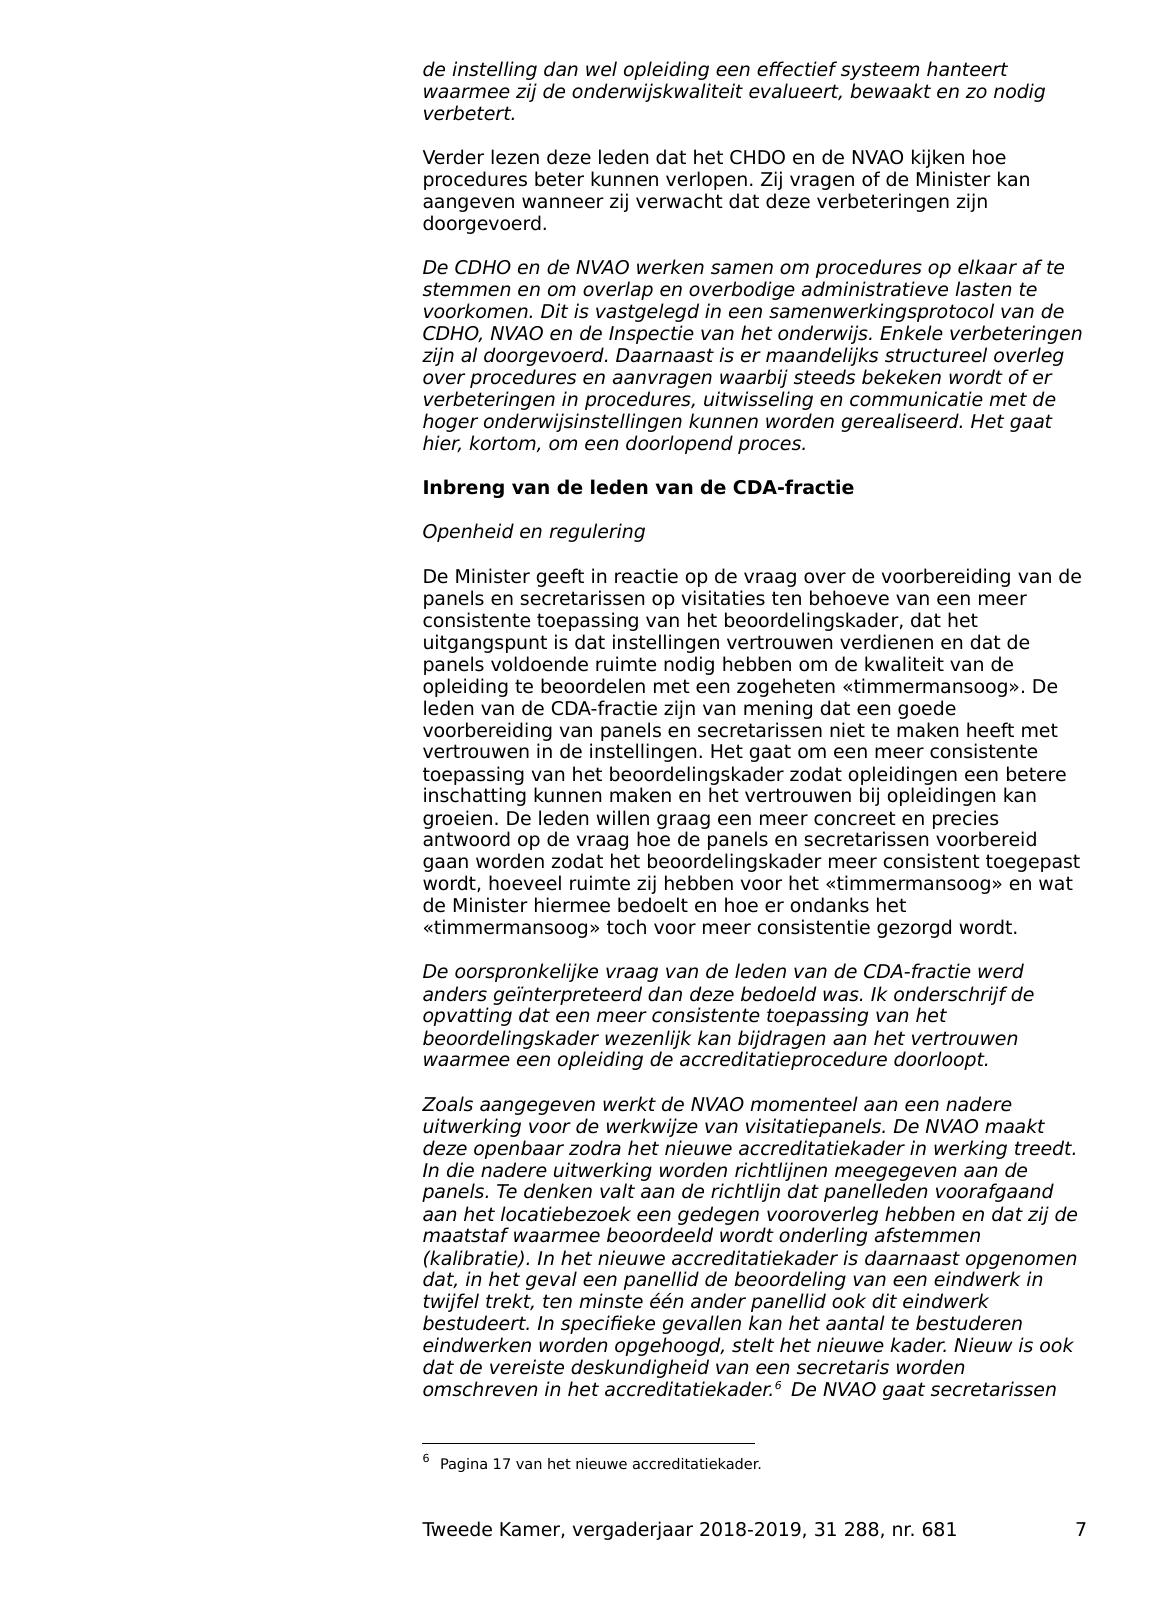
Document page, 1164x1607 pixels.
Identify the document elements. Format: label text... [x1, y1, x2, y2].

subtitle Openheid en regulering [422, 521, 1087, 543]
text De CDHO en de NVAO werken samen om procedures op elkaar af te stemmen en om overlap en overbodige administratieve lasten te voorkomen. Dit is vastgelegd in een samenwerkingsprotocol van de CDHO, NVAO en de Inspectie van het onderwijs. Enkele verbeteringen zijn al doorgevoerd. Daarnaast is er maandelijks structureel overleg over procedures en aanvragen waarbij steeds bekeken wordt of er verbeteringen in procedures, uitwisseling en communicatie met de hoger onderwijsinstellingen kunnen worden gerealiseerd. Het gaat hier, kortom, om een doorlopend proces. [422, 257, 1087, 455]
text de instelling dan wel opleiding een effectief systeem hanteert waarmee zij de onderwijskwaliteit evalueert, bewaakt en zo nodig verbetert. [422, 59, 1087, 125]
subtitle Inbreng van de leden van de CDA-fractie [422, 477, 1087, 499]
text Verder lezen deze leden dat het CHDO en de NVAO kijken hoe procedures beter kunnen verlopen. Zij vragen of de Minister kan aangeven wanneer zij verwacht dat deze verbeteringen zijn doorgevoerd. [422, 147, 1087, 235]
text Zoals aangegeven werkt de NVAO momenteel aan een nadere uitwerking voor de werkwijze van visitatiepanels. De NVAO maakt deze openbaar zodra het nieuwe accreditatiekader in werking treedt. In die nadere uitwerking worden richtlijnen meegegeven aan de panels. Te denken valt aan de richtlijn dat panelleden voorafgaand aan het locatiebezoek een gedegen vooroverleg hebben en dat zij de maatstaf waarmee beoordeeld wordt onderling afstemmen (kalibratie). In het nieuwe accreditatiekader is daarnaast opgenomen dat, in het geval een panellid de beoordeling van een eindwerk in twijfel trekt, ten minste één ander panellid ook dit eindwerk bestudeert. In specifieke gevallen kan het aantal te bestuderen eindwerken worden opgehoogd, stelt het nieuwe kader. Nieuw is ook dat de vereiste deskundigheid van een secretaris worden omschreven in het accreditatiekader. De NVAO gaat secretarissen [422, 1093, 1087, 1401]
text De Minister geeft in reactie op de vraag over de voorbereiding van de panels en secretarissen op visitaties ten behoeve van een meer consistente toepassing van het beoordelingskader, dat het uitgangspunt is dat instellingen vertrouwen verdienen en dat de panels voldoende ruimte nodig hebben om de kwaliteit van de opleiding te beoordelen met een zogeheten «timmermansoog». De leden van de CDA-fractie zijn van mening dat een goede voorbereiding van panels en secretarissen niet te maken heeft met vertrouwen in de instellingen. Het gaat om een meer consistente toepassing van het beoordelingskader zodat opleidingen een betere inschatting kunnen maken en het vertrouwen bij opleidingen kan groeien. De leden willen graag een meer concreet en precies antwoord op de vraag hoe de panels en secretarissen voorbereid gaan worden zodat het beoordelingskader meer consistent toegepast wordt, hoeveel ruimte zij hebben voor het «timmermansoog» en wat de Minister hiermee bedoelt en hoe er ondanks het «timmermansoog» toch voor meer consistentie gezorgd wordt. [422, 566, 1087, 939]
text Pagina 17 van het nieuwe accreditatiekader. [422, 1452, 1087, 1474]
text De oorspronkelijke vraag van de leden van de CDA-fractie werd anders geïnterpreteerd dan deze bedoeld was. Ik onderschrijf de opvatting dat een meer consistente toepassing van het beoordelingskader wezenlijk kan bijdragen aan het vertrouwen waarmee een opleiding de accreditatieprocedure doorloopt. [422, 961, 1087, 1071]
